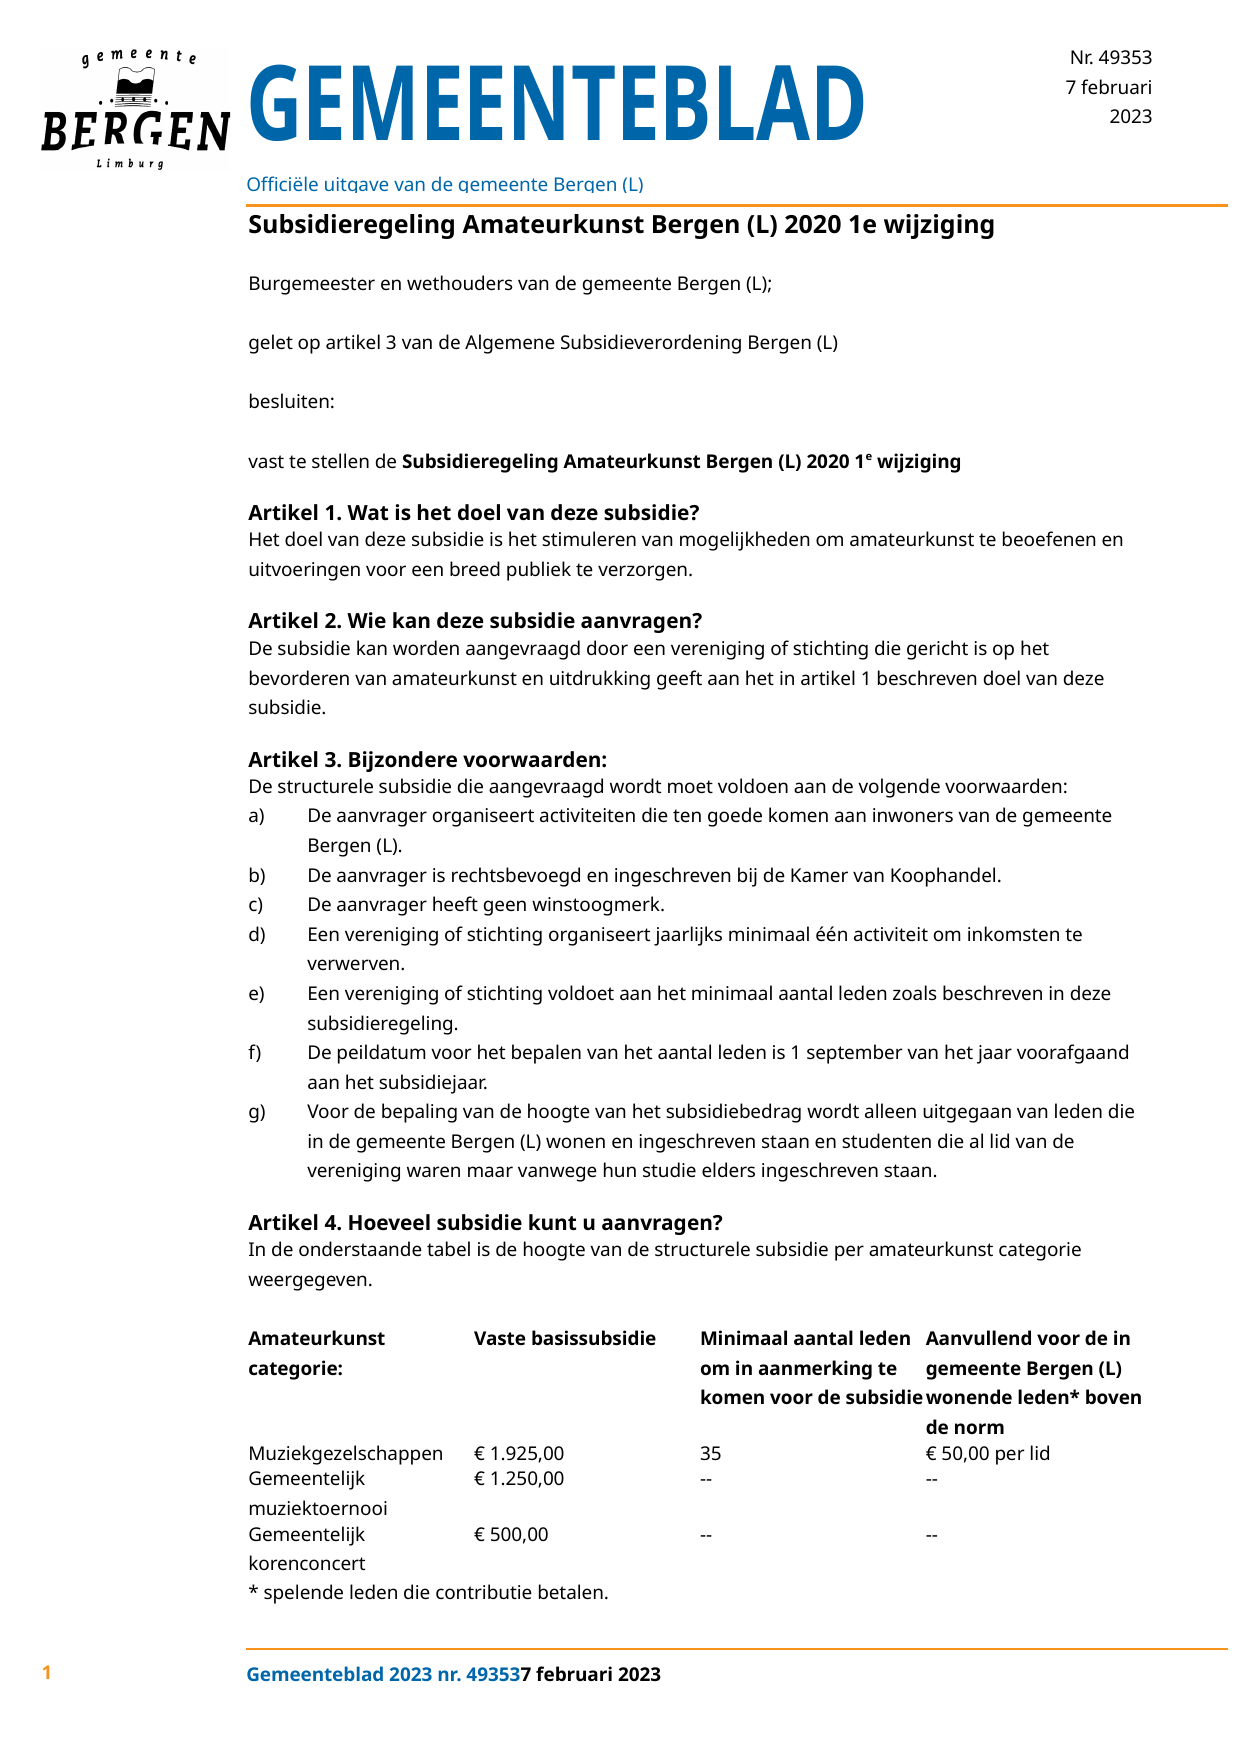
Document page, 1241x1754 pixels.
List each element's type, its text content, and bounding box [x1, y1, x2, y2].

text In de onderstaande tabel is de hoogte van de structurele subsidie per amateurkunst categorie weergegeven. [248, 1237, 1152, 1292]
list De aanvrager heeft geen winstoogmerk. [248, 891, 1152, 917]
text Subsidieregeling Amateurkunst Bergen (L) 2020 1e wijziging [248, 207, 1152, 241]
text Burgemeester en wethouders van de gemeente Bergen (L); [248, 270, 1152, 296]
table_cell Muziekgezelschappen [248, 1440, 474, 1466]
list De peildatum voor het bepalen van het aantal leden is 1 september van het jaar voorafgaand aan het subsidiejaar. [248, 1039, 1152, 1095]
text Artikel 3. Bijzondere voorwaarden: [248, 745, 1152, 773]
table_header Minimaal aantal leden om in aanmerking te komen voor de subsidie [700, 1325, 926, 1440]
text vast te stellen de Subsidieregeling Amateurkunst Bergen (L) 2020 1e wijziging [248, 448, 1152, 473]
table_cell -- [926, 1466, 1152, 1521]
table_cell Gemeentelijk korenconcert [248, 1521, 474, 1576]
table_cell € 1.250,00 [474, 1466, 700, 1521]
table_cell € 50,00 per lid [926, 1440, 1152, 1466]
table_cell € 500,00 [474, 1521, 700, 1576]
text Artikel 4. Hoeveel subsidie kunt u aanvragen? [248, 1208, 1152, 1237]
text De subsidie kan worden aangevraagd door een vereniging of stichting die gericht is op het bevorderen van amateurkunst en uitdrukking geeft aan het in artikel 1 beschreven doel van deze subsidie. [248, 635, 1152, 720]
list Voor de bepaling van de hoogte van het subsidiebedrag wordt alleen uitgegaan van leden die in de gemeente Bergen (L) wonen en ingeschreven staan en studenten die al lid van de vereniging waren maar vanwege hun studie elders ingeschreven staan. [248, 1098, 1152, 1183]
list De aanvrager is rechtsbevoegd en ingeschreven bij de Kamer van Koophandel. [248, 862, 1152, 888]
table_cell -- [700, 1466, 926, 1521]
table_header Vaste basissubsidie [474, 1325, 700, 1440]
table_cell € 1.925,00 [474, 1440, 700, 1466]
text Artikel 1. Wat is het doel van deze subsidie? [248, 498, 1152, 527]
list Een vereniging of stichting organiseert jaarlijks minimaal één activiteit om inkomsten te verwerven. [248, 921, 1152, 976]
list Een vereniging of stichting voldoet aan het minimaal aantal leden zoals beschreven in deze subsidieregeling. [248, 980, 1152, 1036]
table_header Amateurkunst categorie: [248, 1325, 474, 1440]
table_cell 35 [700, 1440, 926, 1466]
text Artikel 2. Wie kan deze subsidie aanvragen? [248, 607, 1152, 635]
table_header Aanvullend voor de in gemeente Bergen (L) wonende leden* boven de norm [926, 1325, 1152, 1440]
text De structurele subsidie die aangevraagd wordt moet voldoen aan de volgende voorwaarden: [248, 773, 1152, 799]
list De aanvrager organiseert activiteiten die ten goede komen aan inwoners van de gemeente Bergen (L). [248, 803, 1152, 858]
picture [41, 47, 231, 172]
text gelet op artikel 3 van de Algemene Subsidieverordening Bergen (L) [248, 329, 1152, 355]
text * spelende leden die contributie betalen. [248, 1579, 1152, 1605]
text besluiten: [248, 389, 1152, 414]
table_cell -- [700, 1521, 926, 1576]
table_cell Gemeentelijk muziektoernooi [248, 1466, 474, 1521]
text Het doel van deze subsidie is het stimuleren van mogelijkheden om amateurkunst te beoefenen en uitvoeringen voor een breed publiek te verzorgen. [248, 527, 1152, 582]
table_cell -- [926, 1521, 1152, 1576]
